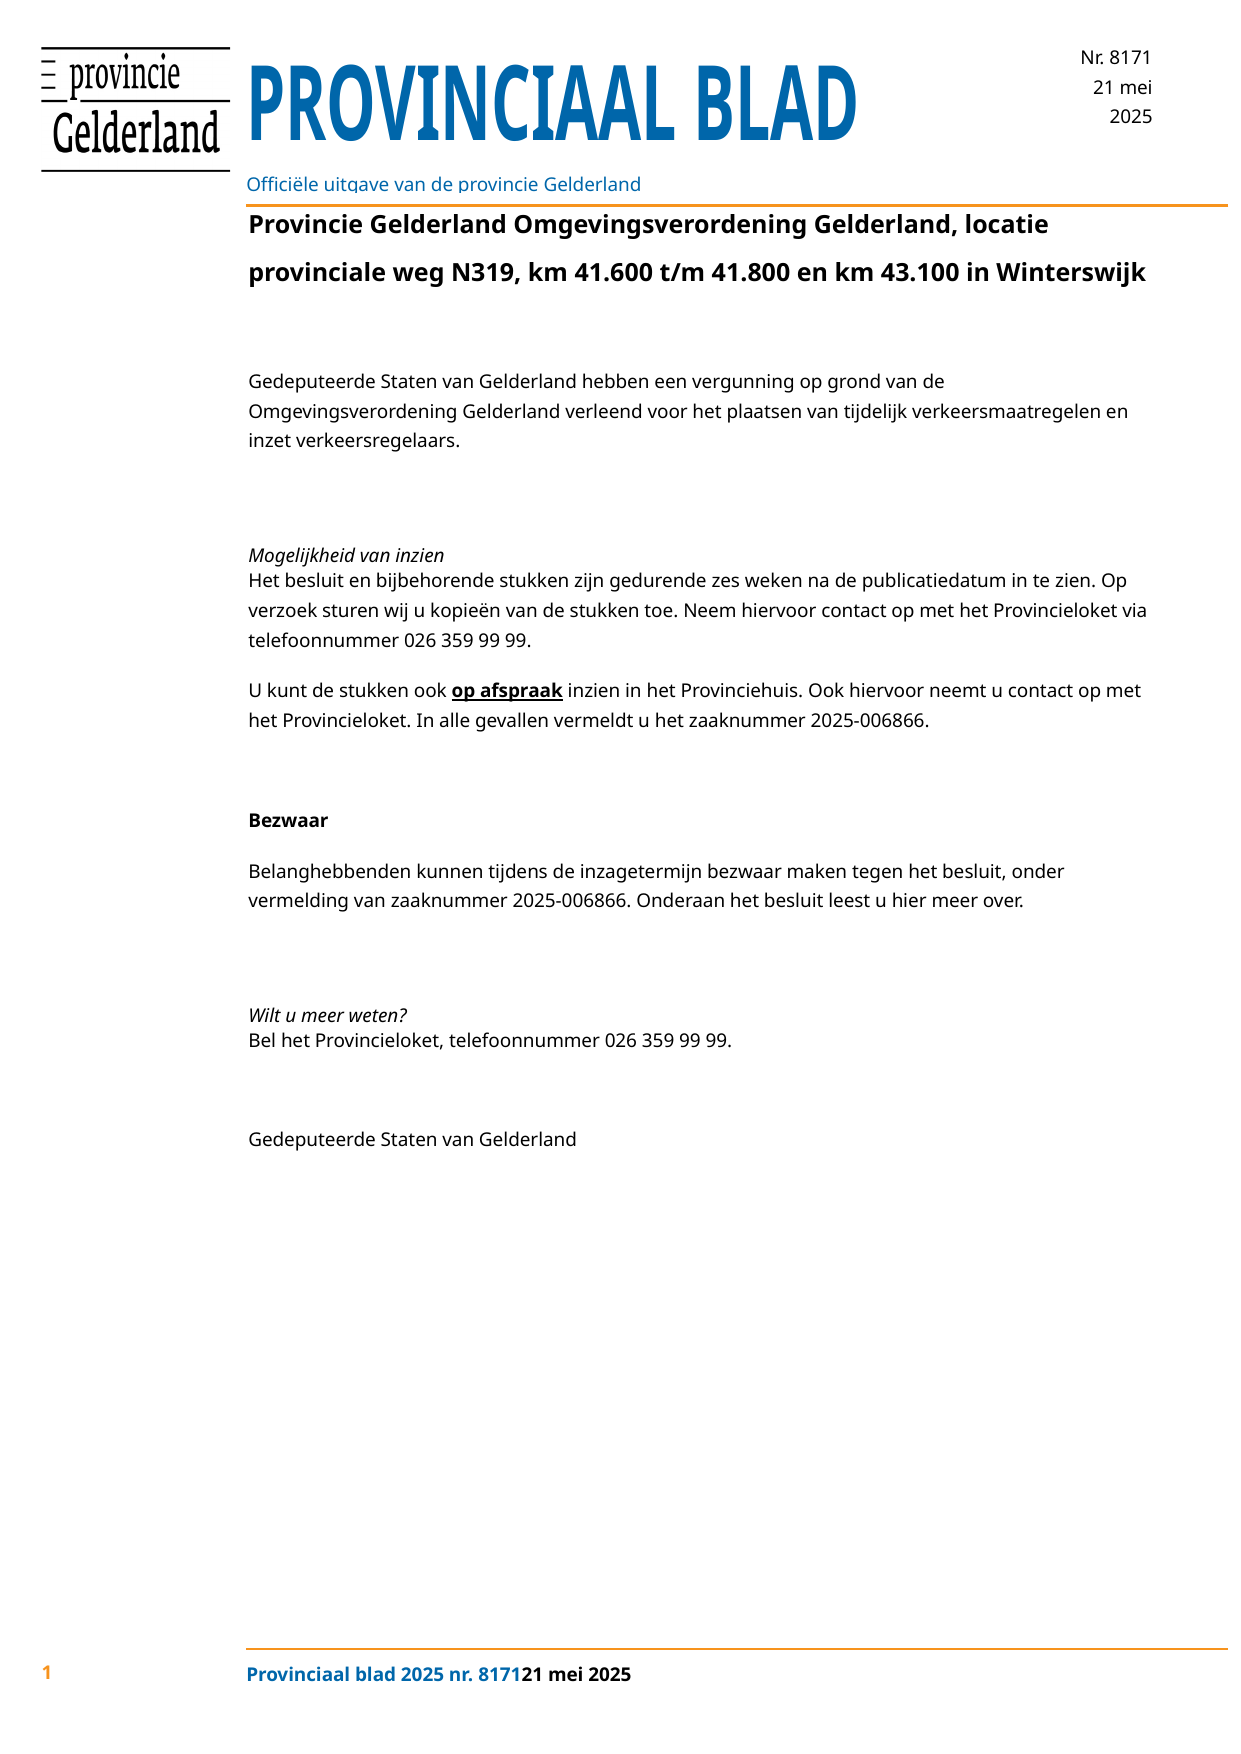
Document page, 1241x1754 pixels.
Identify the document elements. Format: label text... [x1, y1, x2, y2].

text Wilt u meer weten? [248, 1002, 1152, 1028]
text Provincie Gelderland Omgevingsverordening Gelderland, locatie provinciale weg N319, km 41.600 t/m 41.800 en km 43.100 in Winterswijk [248, 207, 1152, 288]
text U kunt de stukken ook op afspraak inzien in het Provinciehuis. Ook hiervoor neemt u contact op met het Provincieloket. In alle gevallen vermeldt u het zaaknummer 2025-006866. [248, 677, 1152, 732]
text Bel het Provincieloket, telefoonnummer 026 359 99 99. [248, 1028, 1152, 1053]
text Gedeputeerde Staten van Gelderland [248, 1126, 1152, 1152]
text Belanghebbenden kunnen tijdens de inzagetermijn bezwaar maken tegen het besluit, onder vermelding van zaaknummer 2025-006866. Onderaan het besluit leest u hier meer over. [248, 858, 1152, 913]
text Het besluit en bijbehorende stukken zijn gedurende zes weken na de publicatiedatum in te zien. Op verzoek sturen wij u kopieën van de stukken toe. Neem hiervoor contact op met het Provincieloket via telefoonnummer 026 359 99 99. [248, 568, 1152, 652]
text Bezwaar [248, 808, 1152, 833]
text Mogelijkheid van inzien [248, 542, 1152, 568]
text Gedeputeerde Staten van Gelderland hebben een vergunning op grond van de Omgevingsverordening Gelderland verleend voor het plaatsen van tijdelijk verkeersmaatregelen en inzet verkeersregelaars. [248, 368, 1152, 453]
picture [41, 47, 231, 172]
